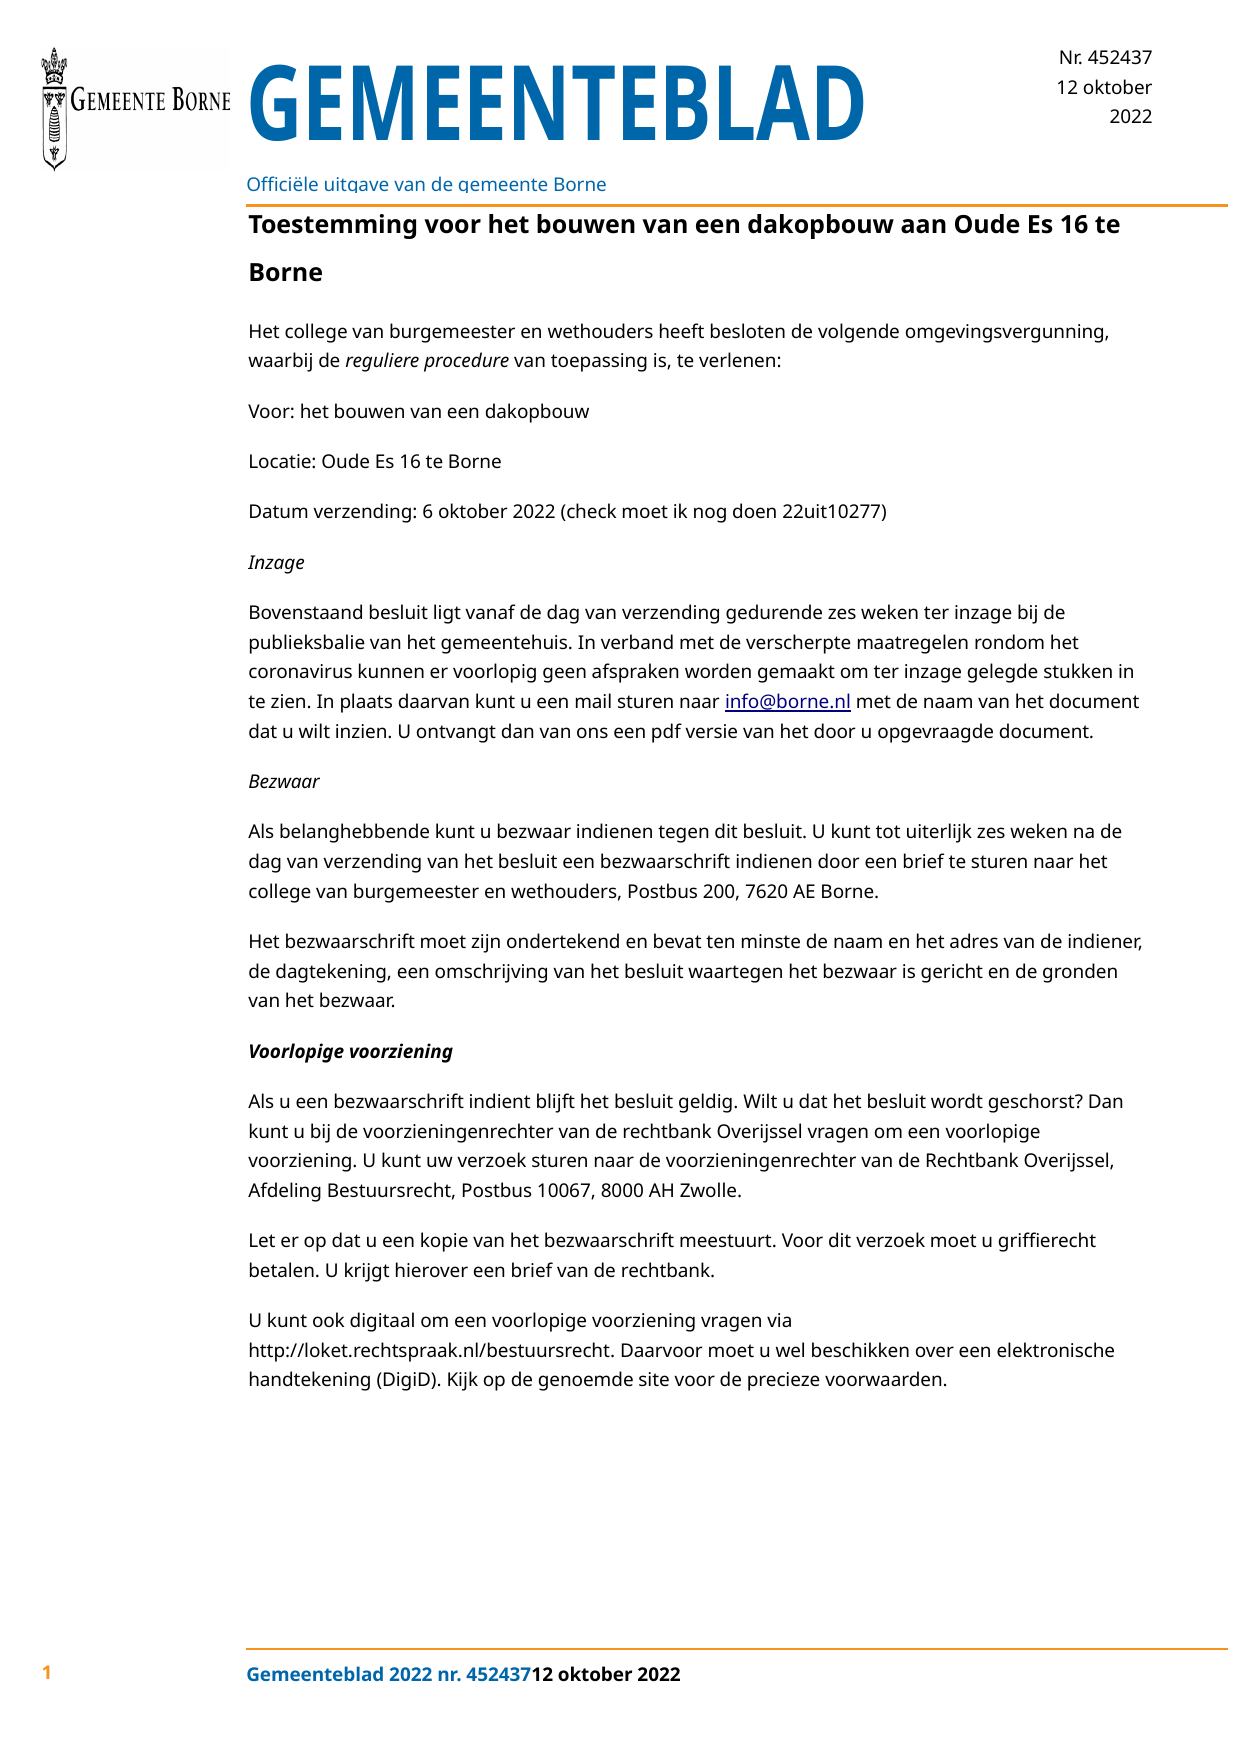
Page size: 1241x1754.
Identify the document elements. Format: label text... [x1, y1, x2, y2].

text Bezwaar [248, 768, 1152, 794]
text Bovenstaand besluit ligt vanaf de dag van verzending gedurende zes weken ter inzage bij de publieksbalie van het gemeentehuis. In verband met de verscherpte maatregelen rondom het coronavirus kunnen er voorlopig geen afspraken worden gemaakt om ter inzage gelegde stukken in te zien. In plaats daarvan kunt u een mail sturen naar info@borne.nl met de naam van het document dat u wilt inzien. U ontvangt dan van ons een pdf versie van het door u opgevraagde document. [248, 599, 1152, 744]
text Het bezwaarschrift moet zijn ondertekend en bevat ten minste de naam en het adres van de indiener, de dagtekening, een omschrijving van het besluit waartegen het bezwaar is gericht en de gronden van het bezwaar. [248, 928, 1152, 1013]
text Voor: het bouwen van een dakopbouw [248, 398, 1152, 424]
text Let er op dat u een kopie van het bezwaarschrift meestuurt. Voor dit verzoek moet u griffierecht betalen. U krijgt hierover een brief van de rechtbank. [248, 1227, 1152, 1283]
text Als u een bezwaarschrift indient blijft het besluit geldig. Wilt u dat het besluit wordt geschorst? Dan kunt u bij de voorzieningenrechter van de rechtbank Overijssel vragen om een voorlopige voorziening. U kunt uw verzoek sturen naar de voorzieningenrechter van de Rechtbank Overijssel, Afdeling Bestuursrecht, Postbus 10067, 8000 AH Zwolle. [248, 1088, 1152, 1203]
text U kunt ook digitaal om een voorlopige voorziening vragen via http://loket.rechtspraak.nl/bestuursrecht. Daarvoor moet u wel beschikken over een elektronische handtekening (DigiD). Kijk op de genoemde site voor de precieze voorwaarden. [248, 1307, 1152, 1392]
text Inzage [248, 549, 1152, 575]
text Het college van burgemeester en wethouders heeft besloten de volgende omgevingsvergunning, waarbij de reguliere procedure van toepassing is, te verlenen: [248, 318, 1152, 373]
text Toestemming voor het bouwen van een dakopbouw aan Oude Es 16 te Borne [248, 207, 1152, 288]
text Locatie: Oude Es 16 te Borne [248, 448, 1152, 474]
text Als belanghebbende kunt u bezwaar indienen tegen dit besluit. U kunt tot uiterlijk zes weken na de dag van verzending van het besluit een bezwaarschrift indienen door een brief te sturen naar het college van burgemeester en wethouders, Postbus 200, 7620 AE Borne. [248, 819, 1152, 904]
text Datum verzending: 6 oktober 2022 (check moet ik nog doen 22uit10277) [248, 499, 1152, 524]
picture [41, 47, 231, 172]
text Voorlopige voorziening [248, 1038, 1152, 1064]
